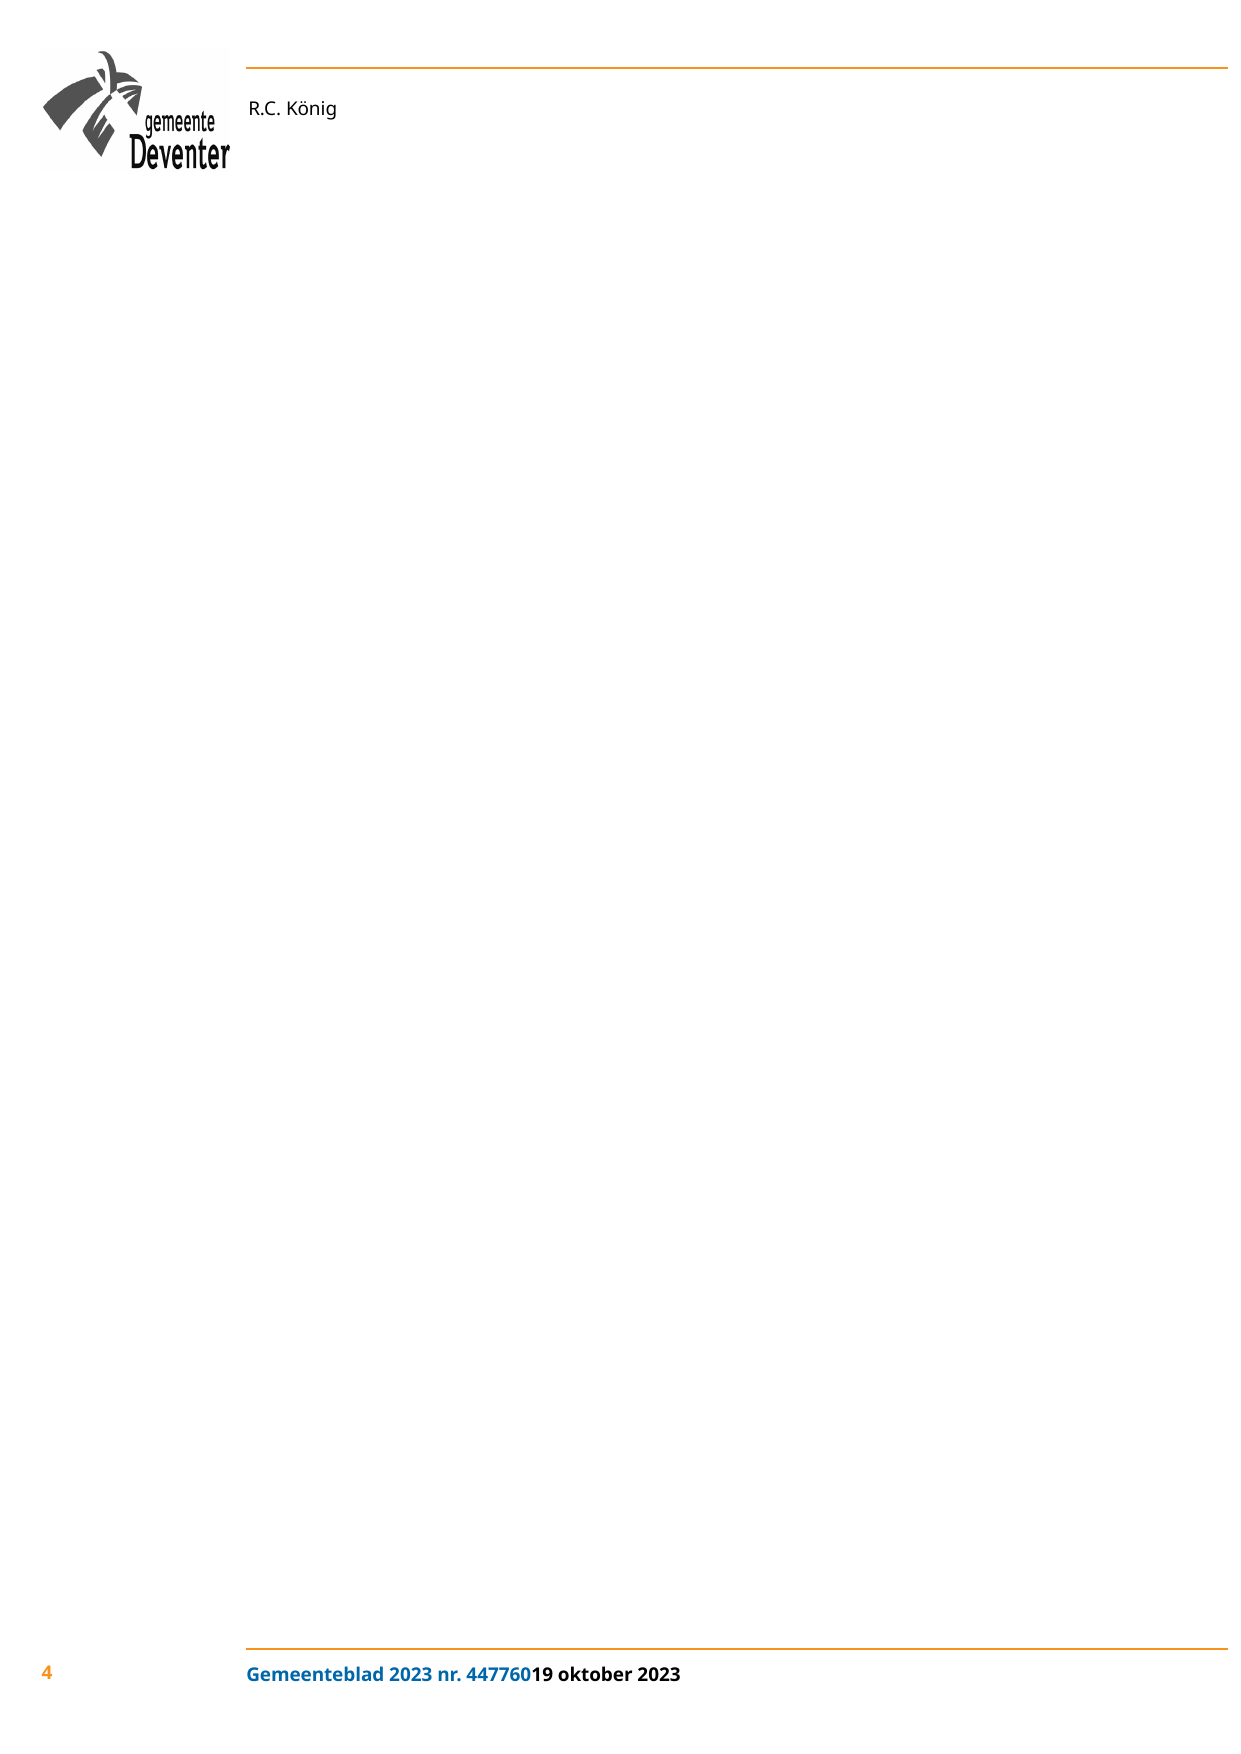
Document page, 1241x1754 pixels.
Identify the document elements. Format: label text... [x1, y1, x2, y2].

text R.C. König [248, 95, 1152, 121]
picture [41, 47, 231, 172]
